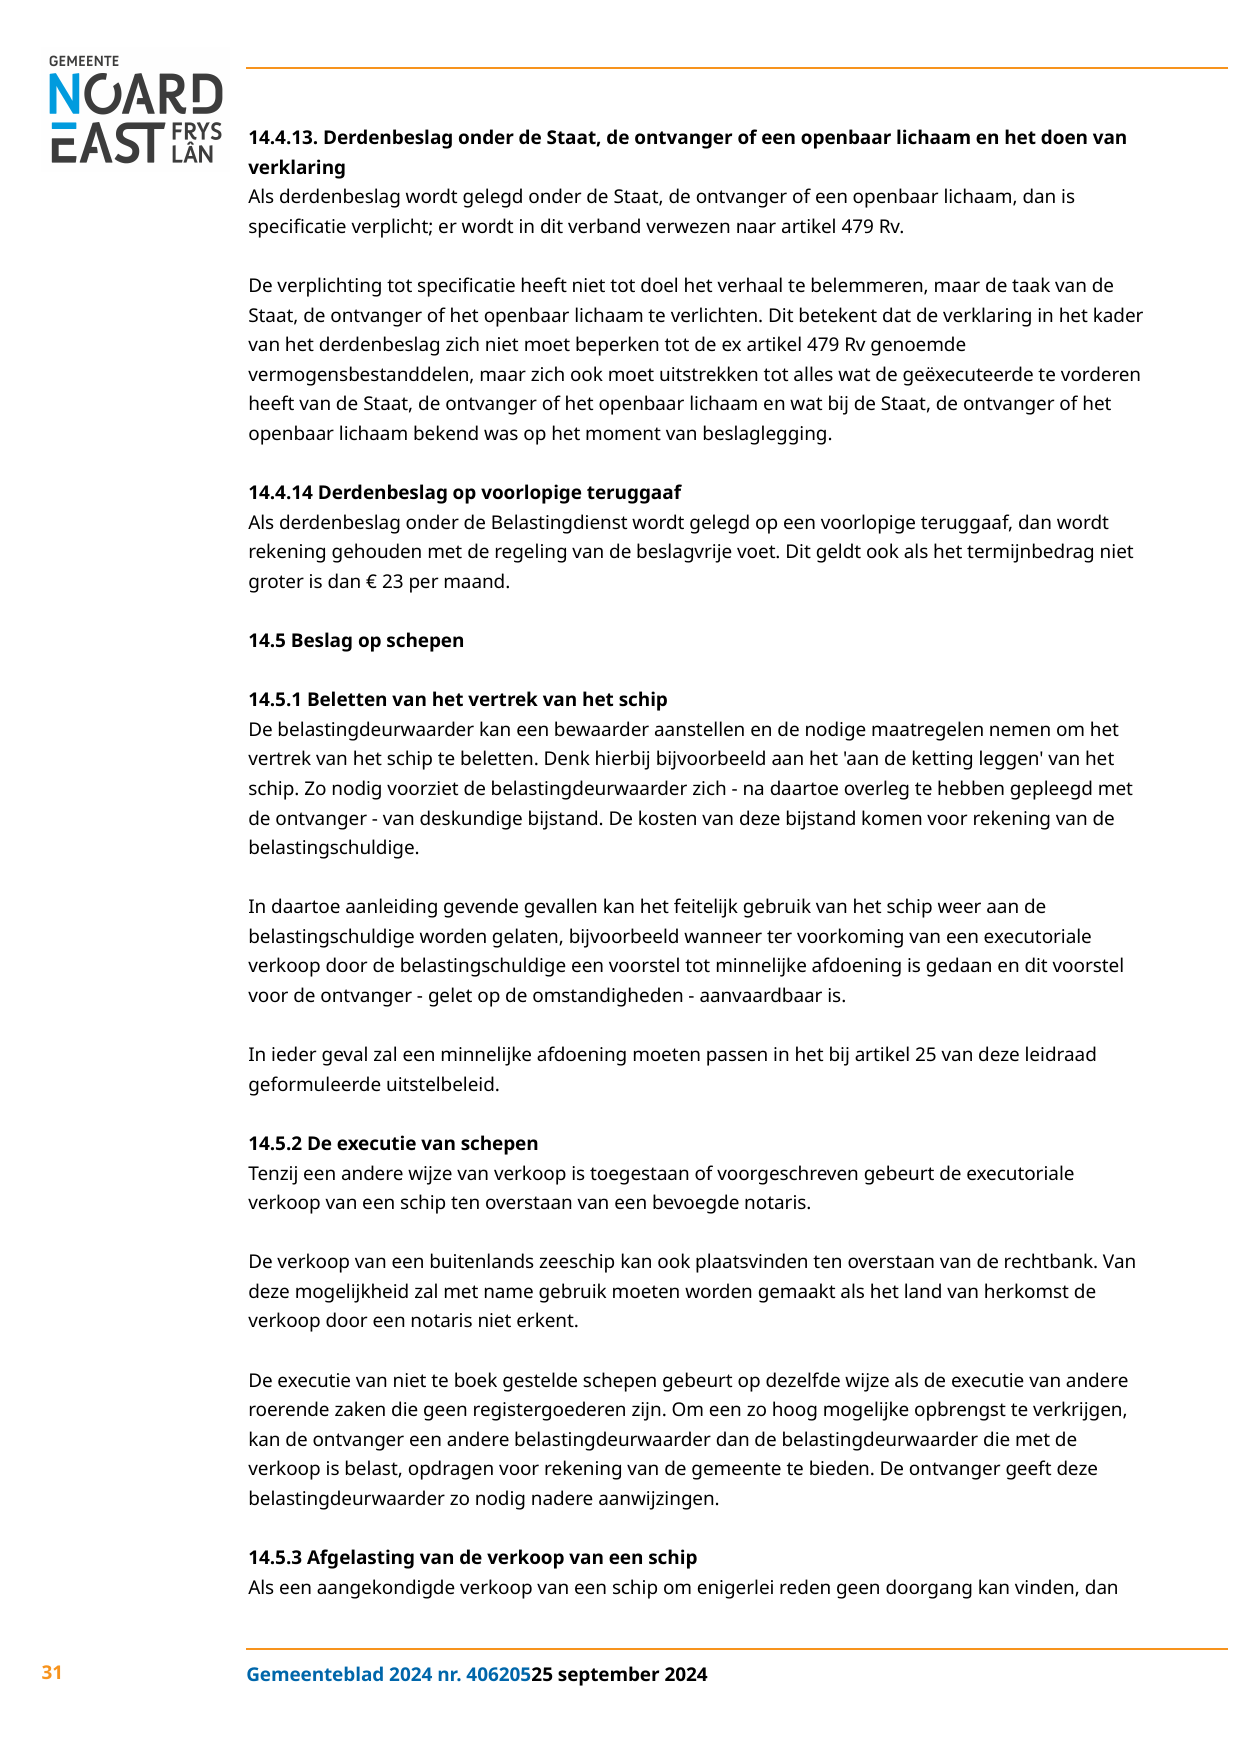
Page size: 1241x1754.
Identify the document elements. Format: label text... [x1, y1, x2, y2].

picture [41, 47, 231, 172]
text 14.5.1 Beletten van het vertrek van het schip [248, 686, 1152, 712]
text In ieder geval zal een minnelijke afdoening moeten passen in het bij artikel 25 van deze leidraad geformuleerde uitstelbeleid. [248, 1041, 1152, 1097]
text De executie van niet te boek gestelde schepen gebeurt op dezelfde wijze als de executie van andere roerende zaken die geen registergoederen zijn. Om een zo hoog mogelijke opbrengst te verkrijgen, kan de ontvanger een andere belastingdeurwaarder dan de belastingdeurwaarder die met de verkoop is belast, opdragen voor rekening van de gemeente te bieden. De ontvanger geeft deze belastingdeurwaarder zo nodig nadere aanwijzingen. [248, 1367, 1152, 1511]
text De verkoop van een buitenlands zeeschip kan ook plaatsvinden ten overstaan van de rechtbank. Van deze mogelijkheid zal met name gebruik moeten worden gemaakt als het land van herkomst de verkoop door een notaris niet erkent. [248, 1248, 1152, 1333]
text De belastingdeurwaarder kan een bewaarder aanstellen en de nodige maatregelen nemen om het vertrek van het schip te beletten. Denk hierbij bijvoorbeeld aan het 'aan de ketting leggen' van het schip. Zo nodig voorziet de belastingdeurwaarder zich - na daartoe overleg te hebben gepleegd met de ontvanger - van deskundige bijstand. De kosten van deze bijstand komen voor rekening van de belastingschuldige. [248, 716, 1152, 860]
text 14.5 Beslag op schepen [248, 627, 1152, 653]
text Tenzij een andere wijze van verkoop is toegestaan of voorgeschreven gebeurt de executoriale verkoop van een schip ten overstaan van een bevoegde notaris. [248, 1160, 1152, 1215]
text 14.5.2 De executie van schepen [248, 1130, 1152, 1156]
text De verplichting tot specificatie heeft niet tot doel het verhaal te belemmeren, maar de taak van de Staat, de ontvanger of het openbaar lichaam te verlichten. Dit betekent dat de verklaring in het kader van het derdenbeslag zich niet moet beperken tot de ex artikel 479 Rv genoemde vermogensbestanddelen, maar zich ook moet uitstrekken tot alles wat de geëxecuteerde te vorderen heeft van de Staat, de ontvanger of het openbaar lichaam en wat bij de Staat, de ontvanger of het openbaar lichaam bekend was op het moment van beslaglegging. [248, 272, 1152, 446]
text 14.4.14 Derdenbeslag op voorlopige teruggaaf [248, 479, 1152, 505]
text Als derdenbeslag onder de Belastingdienst wordt gelegd op een voorlopige teruggaaf, dan wordt rekening gehouden met de regeling van de beslagvrije voet. Dit geldt ook als het termijnbedrag niet groter is dan € 23 per maand. [248, 509, 1152, 594]
text In daartoe aanleiding gevende gevallen kan het feitelijk gebruik van het schip weer aan de belastingschuldige worden gelaten, bijvoorbeeld wanneer ter voorkoming van een executoriale verkoop door de belastingschuldige een voorstel tot minnelijke afdoening is gedaan en dit voorstel voor de ontvanger - gelet op de omstandigheden - aanvaardbaar is. [248, 893, 1152, 1008]
text 14.4.13. Derdenbeslag onder de Staat, de ontvanger of een openbaar lichaam en het doen van verklaring [248, 124, 1152, 180]
text Als een aangekondigde verkoop van een schip om enigerlei reden geen doorgang kan vinden, dan [248, 1574, 1152, 1600]
text Als derdenbeslag wordt gelegd onder de Staat, de ontvanger of een openbaar lichaam, dan is specificatie verplicht; er wordt in dit verband verwezen naar artikel 479 Rv. [248, 183, 1152, 239]
text 14.5.3 Afgelasting van de verkoop van een schip [248, 1544, 1152, 1570]
